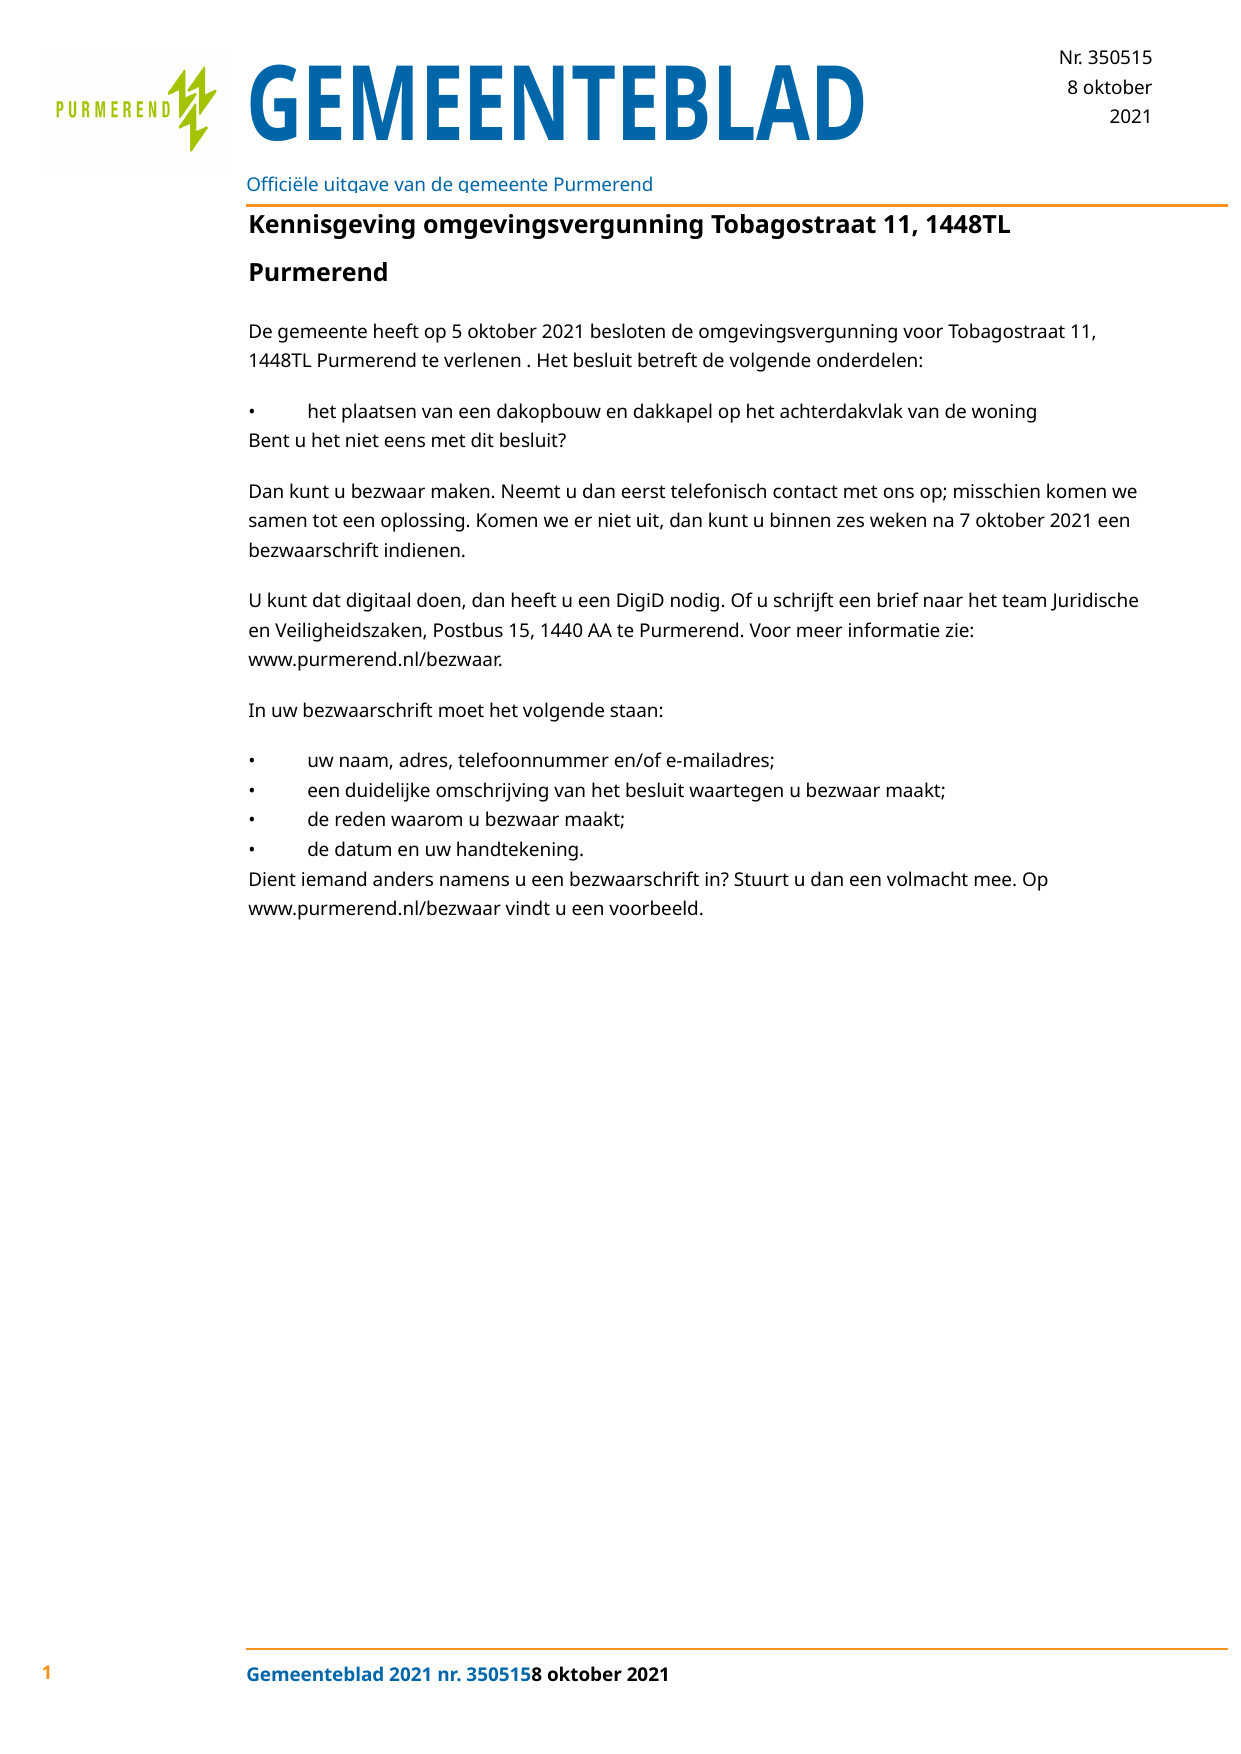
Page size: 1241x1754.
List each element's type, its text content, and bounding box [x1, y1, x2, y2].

text Dient iemand anders namens u een bezwaarschrift in? Stuurt u dan een volmacht mee. Op www.purmerend.nl/bezwaar vindt u een voorbeeld. [248, 866, 1152, 921]
list de datum en uw handtekening. [248, 836, 1152, 862]
text Bent u het niet eens met dit besluit? [248, 427, 1152, 453]
text In uw bezwaarschrift moet het volgende staan: [248, 697, 1152, 723]
list de reden waarom u bezwaar maakt; [248, 807, 1152, 832]
list uw naam, adres, telefoonnummer en/of e-mailadres; [248, 747, 1152, 773]
picture [41, 47, 231, 172]
list het plaatsen van een dakopbouw en dakkapel op het achterdakvlak van de woning [248, 398, 1152, 424]
text De gemeente heeft op 5 oktober 2021 besloten de omgevingsvergunning voor Tobagostraat 11, 1448TL Purmerend te verlenen . Het besluit betreft de volgende onderdelen: [248, 318, 1152, 373]
list een duidelijke omschrijving van het besluit waartegen u bezwaar maakt; [248, 777, 1152, 803]
text Dan kunt u bezwaar maken. Neemt u dan eerst telefonisch contact met ons op; misschien komen we samen tot een oplossing. Komen we er niet uit, dan kunt u binnen zes weken na 7 oktober 2021 een bezwaarschrift indienen. [248, 478, 1152, 563]
text U kunt dat digitaal doen, dan heeft u een DigiD nodig. Of u schrijft een brief naar het team Juridische en Veiligheidszaken, Postbus 15, 1440 AA te Purmerend. Voor meer informatie zie: www.purmerend.nl/bezwaar. [248, 587, 1152, 672]
text Kennisgeving omgevingsvergunning Tobagostraat 11, 1448TL Purmerend [248, 207, 1152, 288]
